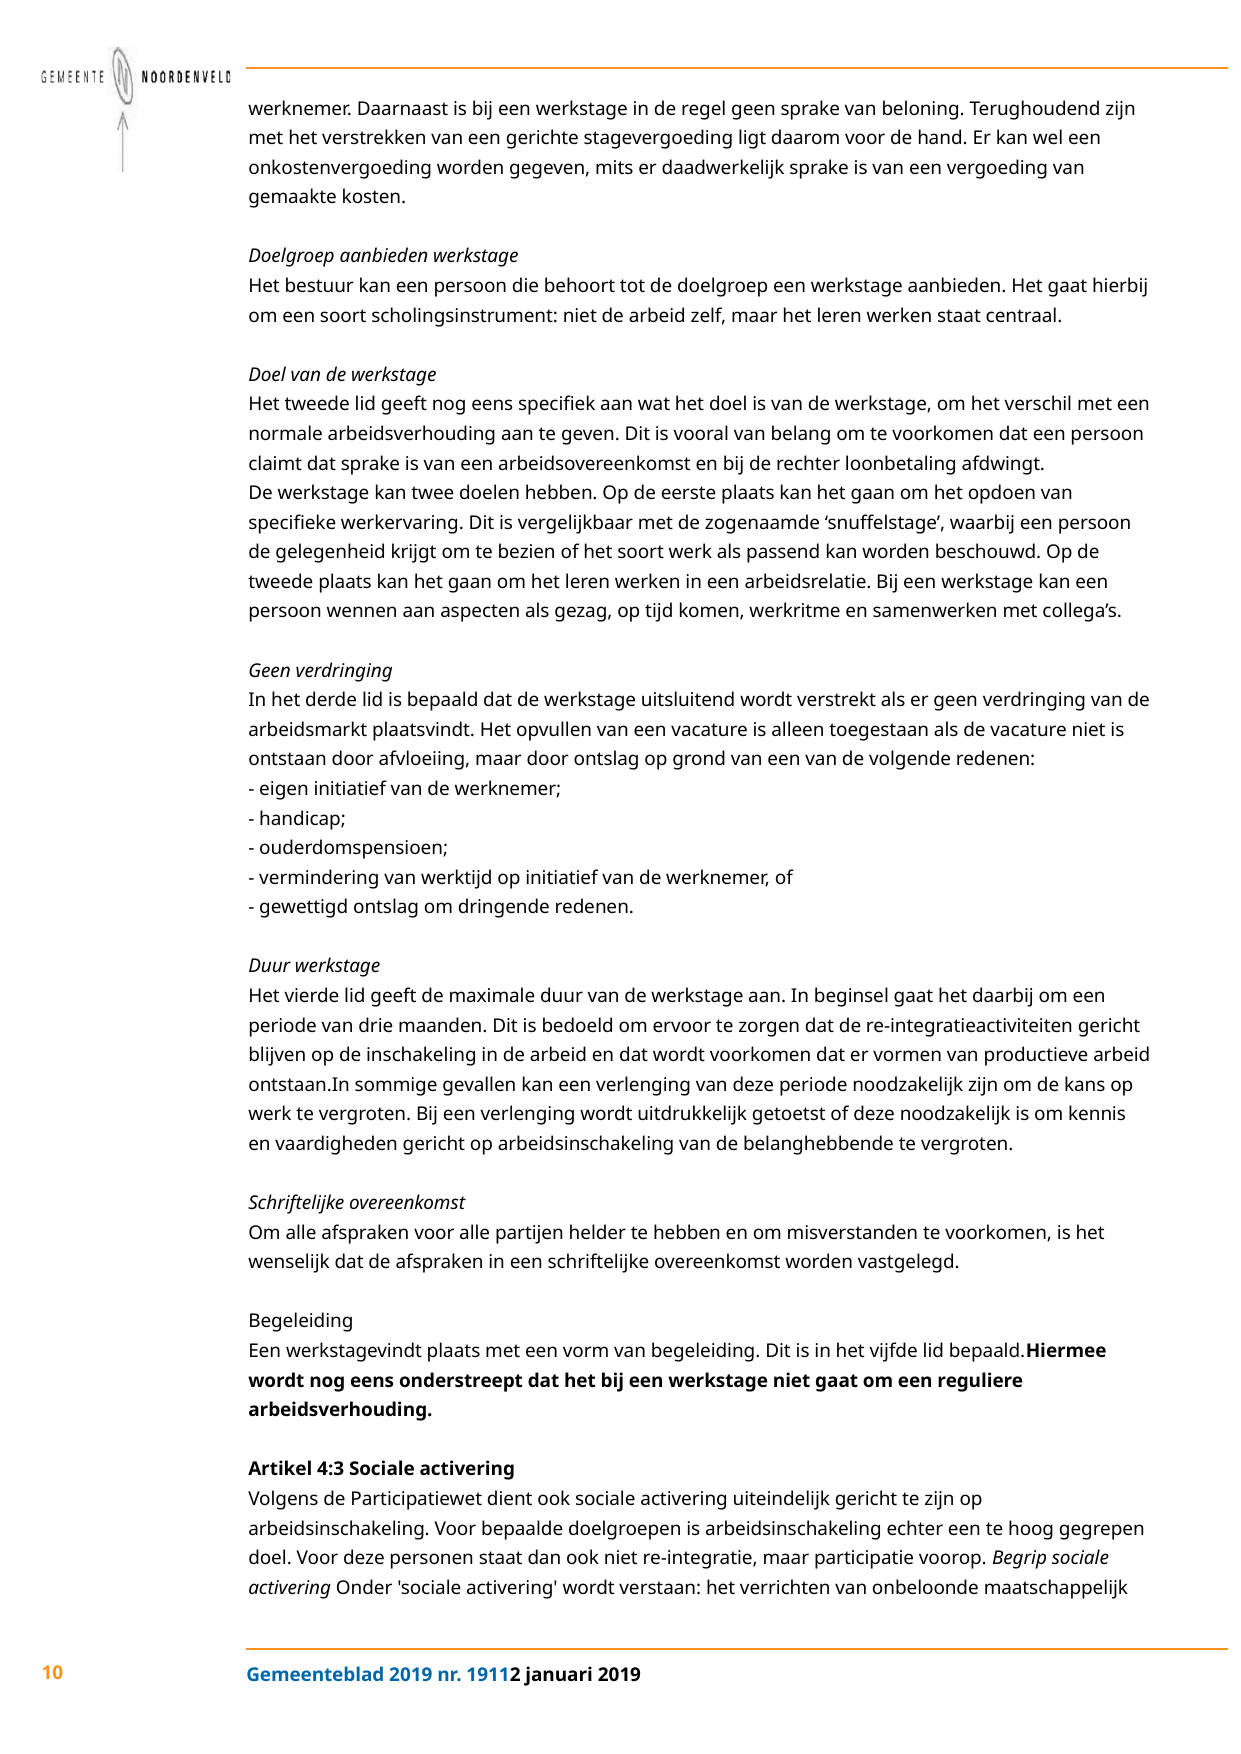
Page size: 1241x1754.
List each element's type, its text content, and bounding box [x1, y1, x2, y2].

text Doel van de werkstage [248, 361, 1152, 387]
text Het vierde lid geeft de maximale duur van de werkstage aan. In beginsel gaat het daarbij om een periode van drie maanden. Dit is bedoeld om ervoor te zorgen dat de re-integratieactiviteiten gericht blijven op de inschakeling in de arbeid en dat wordt voorkomen dat er vormen van productieve arbeid ontstaan.In sommige gevallen kan een verlenging van deze periode noodzakelijk zijn om de kans op werk te vergroten. Bij een verlenging wordt uitdrukkelijk getoetst of deze noodzakelijk is om kennis en vaardigheden gericht op arbeidsinschakeling van de belanghebbende te vergroten. [248, 982, 1152, 1156]
text - eigen initiatief van de werknemer; [248, 775, 1152, 801]
text Schriftelijke overeenkomst [248, 1189, 1152, 1215]
text Het tweede lid geeft nog eens specifiek aan wat het doel is van de werkstage, om het verschil met een normale arbeidsverhouding aan te geven. Dit is vooral van belang om te voorkomen dat een persoon claimt dat sprake is van een arbeidsovereenkomst en bij de rechter loonbetaling afdwingt. [248, 391, 1152, 476]
text Geen verdringing [248, 657, 1152, 683]
text De werkstage kan twee doelen hebben. Op de eerste plaats kan het gaan om het opdoen van specifieke werkervaring. Dit is vergelijkbaar met de zogenaamde ‘snuffelstage’, waarbij een persoon de gelegenheid krijgt om te bezien of het soort werk als passend kan worden beschouwd. Op de tweede plaats kan het gaan om het leren werken in een arbeidsrelatie. Bij een werkstage kan een persoon wennen aan aspecten als gezag, op tijd komen, werkritme en samenwerken met collega’s. [248, 479, 1152, 623]
text - gewettigd ontslag om dringende redenen. [248, 893, 1152, 919]
text Volgens de Participatiewet dient ook sociale activering uiteindelijk gericht te zijn op arbeidsinschakeling. Voor bepaalde doelgroepen is arbeidsinschakeling echter een te hoog gegrepen doel. Voor deze personen staat dan ook niet re-integratie, maar participatie voorop. Begrip sociale activering Onder 'sociale activering' wordt verstaan: het verrichten van onbeloonde maatschappelijk [248, 1485, 1152, 1600]
text Een werkstagevindt plaats met een vorm van begeleiding. Dit is in het vijfde lid bepaald.Hiermee wordt nog eens onderstreept dat het bij een werkstage niet gaat om een reguliere arbeidsverhouding. [248, 1337, 1152, 1422]
text Doelgroep aanbieden werkstage [248, 243, 1152, 268]
picture [41, 47, 231, 172]
text Het bestuur kan een persoon die behoort tot de doelgroep een werkstage aanbieden. Het gaat hierbij om een soort scholingsinstrument: niet de arbeid zelf, maar het leren werken staat centraal. [248, 272, 1152, 328]
text - ouderdomspensioen; [248, 834, 1152, 860]
text Om alle afspraken voor alle partijen helder te hebben en om misverstanden te voorkomen, is het wenselijk dat de afspraken in een schriftelijke overeenkomst worden vastgelegd. [248, 1219, 1152, 1274]
text Duur werkstage [248, 953, 1152, 978]
text - handicap; [248, 805, 1152, 831]
text - vermindering van werktijd op initiatief van de werknemer, of [248, 864, 1152, 890]
text werknemer. Daarnaast is bij een werkstage in de regel geen sprake van beloning. Terughoudend zijn met het verstrekken van een gerichte stagevergoeding ligt daarom voor de hand. Er kan wel een onkostenvergoeding worden gegeven, mits er daadwerkelijk sprake is van een vergoeding van gemaakte kosten. [248, 95, 1152, 209]
text Begeleiding [248, 1308, 1152, 1333]
text In het derde lid is bepaald dat de werkstage uitsluitend wordt verstrekt als er geen verdringing van de arbeidsmarkt plaatsvindt. Het opvullen van een vacature is alleen toegestaan als de vacature niet is ontstaan door afvloeiing, maar door ontslag op grond van een van de volgende redenen: [248, 686, 1152, 771]
text Artikel 4:3 Sociale activering [248, 1456, 1152, 1481]
